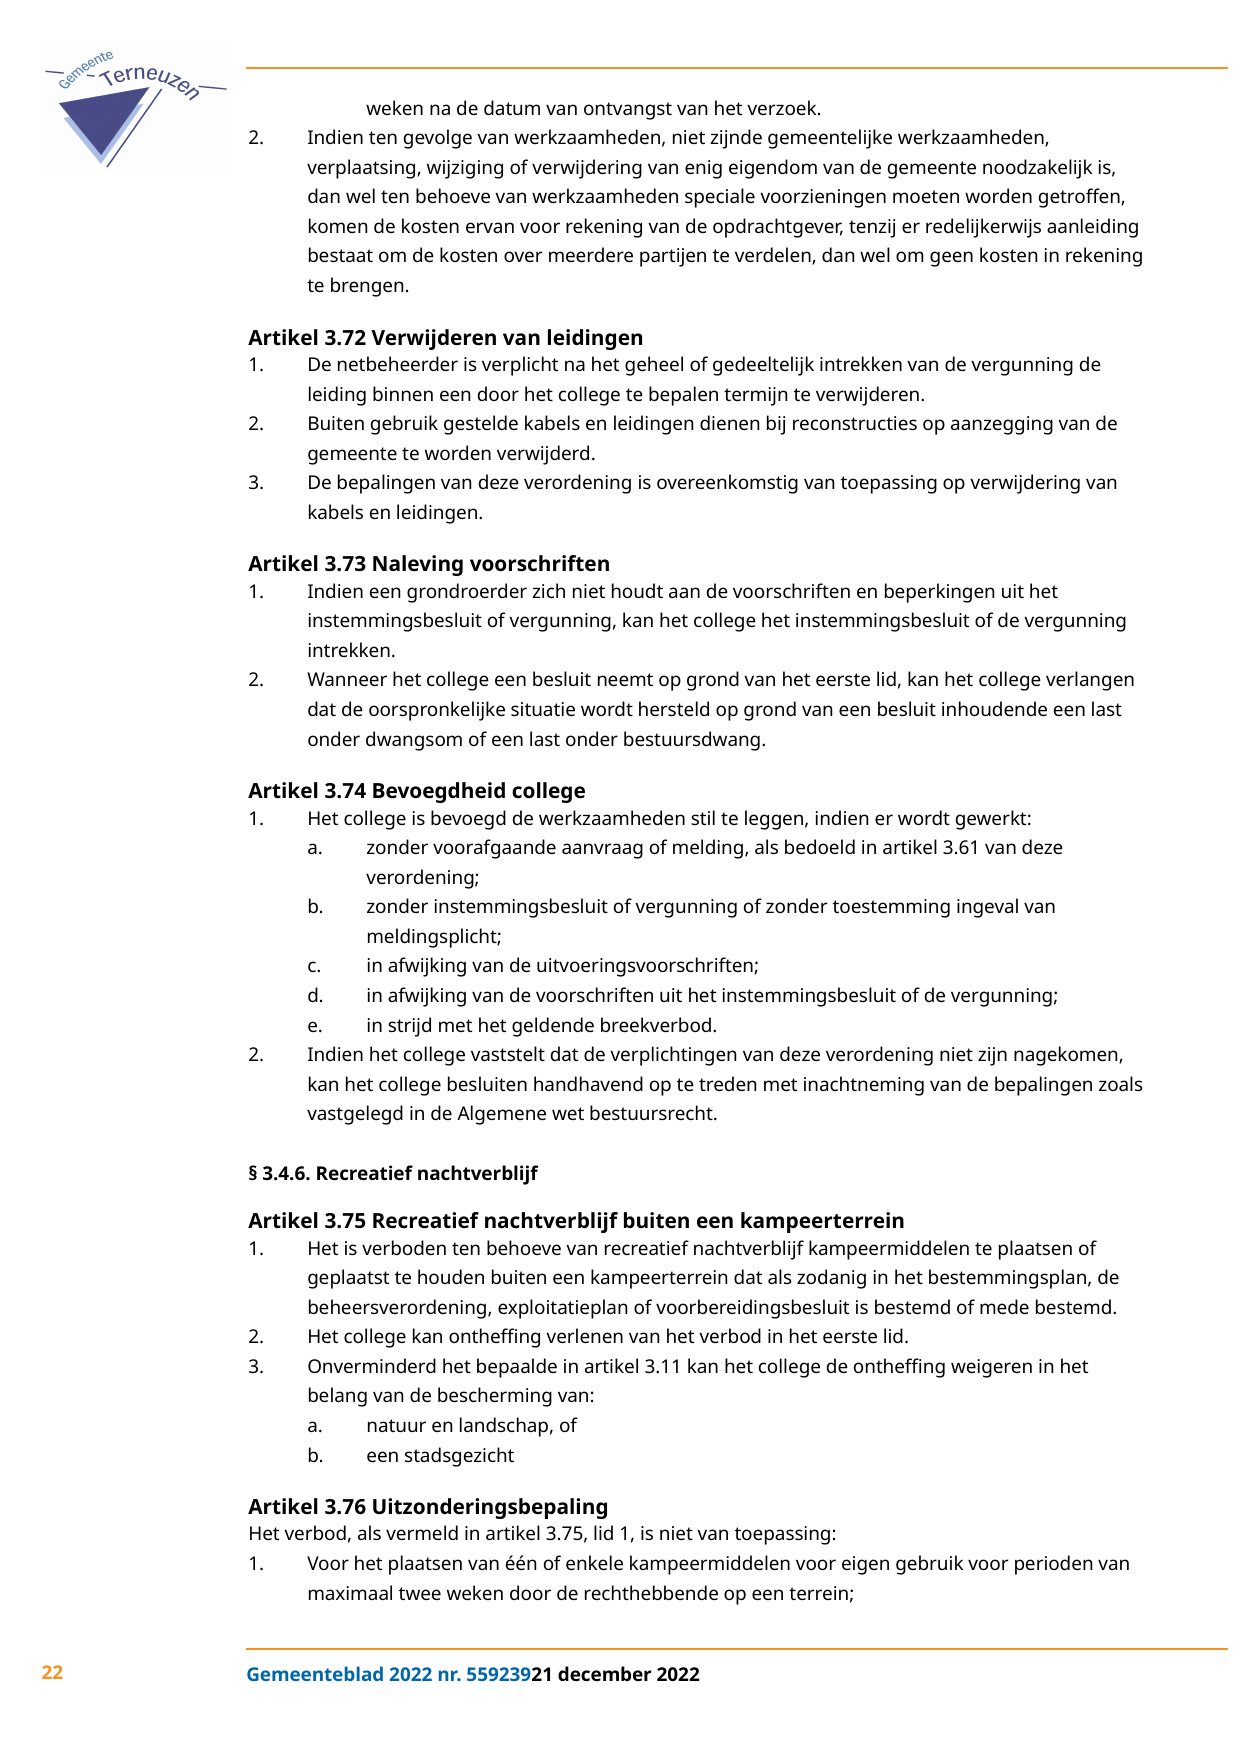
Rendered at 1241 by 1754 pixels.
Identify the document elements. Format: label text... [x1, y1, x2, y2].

list Buiten gebruik gestelde kabels en leidingen dienen bij reconstructies op aanzegging van de gemeente te worden verwijderd. [248, 410, 1152, 466]
list in strijd met het geldende breekverbod. [307, 1012, 1152, 1037]
list zonder instemmingsbesluit of vergunning of zonder toestemming ingeval van meldingsplicht; [307, 893, 1152, 949]
text Artikel 3.76 Uitzonderingsbepaling [248, 1492, 1152, 1521]
text § 3.4.6. Recreatief nachtverblijf [248, 1160, 1152, 1185]
text Artikel 3.73 Naleving voorschriften [248, 549, 1152, 578]
list De netbeheerder is verplicht na het geheel of gedeeltelijk intrekken van de vergunning de leiding binnen een door het college te bepalen termijn te verwijderen. [248, 351, 1152, 406]
list Het is verboden ten behoeve van recreatief nachtverblijf kampeermiddelen te plaatsen of geplaatst te houden buiten een kampeerterrein dat als zodanig in het bestemmingsplan, de beheersverordening, exploitatieplan of voorbereidingsbesluit is bestemd of mede bestemd. [248, 1235, 1152, 1319]
list De bepalingen van deze verordening is overeenkomstig van toepassing op verwijdering van kabels en leidingen. [248, 469, 1152, 525]
list weken na de datum van ontvangst van het verzoek. [307, 95, 1152, 121]
list Onverminderd het bepaalde in artikel 3.11 kan het college de ontheffing weigeren in het belang van de bescherming van: [248, 1353, 1152, 1408]
list een stadsgezicht [307, 1442, 1152, 1467]
text Het verbod, als vermeld in artikel 3.75, lid 1, is niet van toepassing: [248, 1521, 1152, 1546]
list Wanneer het college een besluit neemt op grond van het eerste lid, kan het college verlangen dat de oorspronkelijke situatie wordt hersteld op grond van een besluit inhoudende een last onder dwangsom of een last onder bestuursdwang. [248, 667, 1152, 752]
list zonder voorafgaande aanvraag of melding, als bedoeld in artikel 3.61 van deze verordening; [307, 834, 1152, 889]
list natuur en landschap, of [307, 1412, 1152, 1438]
text Artikel 3.75 Recreatief nachtverblijf buiten een kampeerterrein [248, 1206, 1152, 1235]
list Het college is bevoegd de werkzaamheden stil te leggen, indien er wordt gewerkt: [248, 805, 1152, 830]
list in afwijking van de voorschriften uit het instemmingsbesluit of de vergunning; [307, 982, 1152, 1008]
text Artikel 3.72 Verwijderen van leidingen [248, 323, 1152, 351]
text Artikel 3.74 Bevoegdheid college [248, 776, 1152, 805]
list in afwijking van de uitvoeringsvoorschriften; [307, 953, 1152, 978]
list Indien ten gevolge van werkzaamheden, niet zijnde gemeentelijke werkzaamheden, verplaatsing, wijziging of verwijdering van enig eigendom van de gemeente noodzakelijk is, dan wel ten behoeve van werkzaamheden speciale voorzieningen moeten worden getroffen, komen de kosten ervan voor rekening van de opdrachtgever, tenzij er redelijkerwijs aanleiding bestaat om de kosten over meerdere partijen te verdelen, dan wel om geen kosten in rekening te brengen. [248, 124, 1152, 298]
list Indien een grondroerder zich niet houdt aan de voorschriften en beperkingen uit het instemmingsbesluit of vergunning, kan het college het instemmingsbesluit of de vergunning intrekken. [248, 578, 1152, 663]
list Het college kan ontheffing verlenen van het verbod in het eerste lid. [248, 1323, 1152, 1349]
picture [41, 47, 231, 172]
list Voor het plaatsen van één of enkele kampeermiddelen voor eigen gebruik voor perioden van maximaal twee weken door de rechthebbende op een terrein; [248, 1550, 1152, 1606]
list Indien het college vaststelt dat de verplichtingen van deze verordening niet zijn nagekomen, kan het college besluiten handhavend op te treden met inachtneming van de bepalingen zoals vastgelegd in de Algemene wet bestuursrecht. [248, 1041, 1152, 1126]
